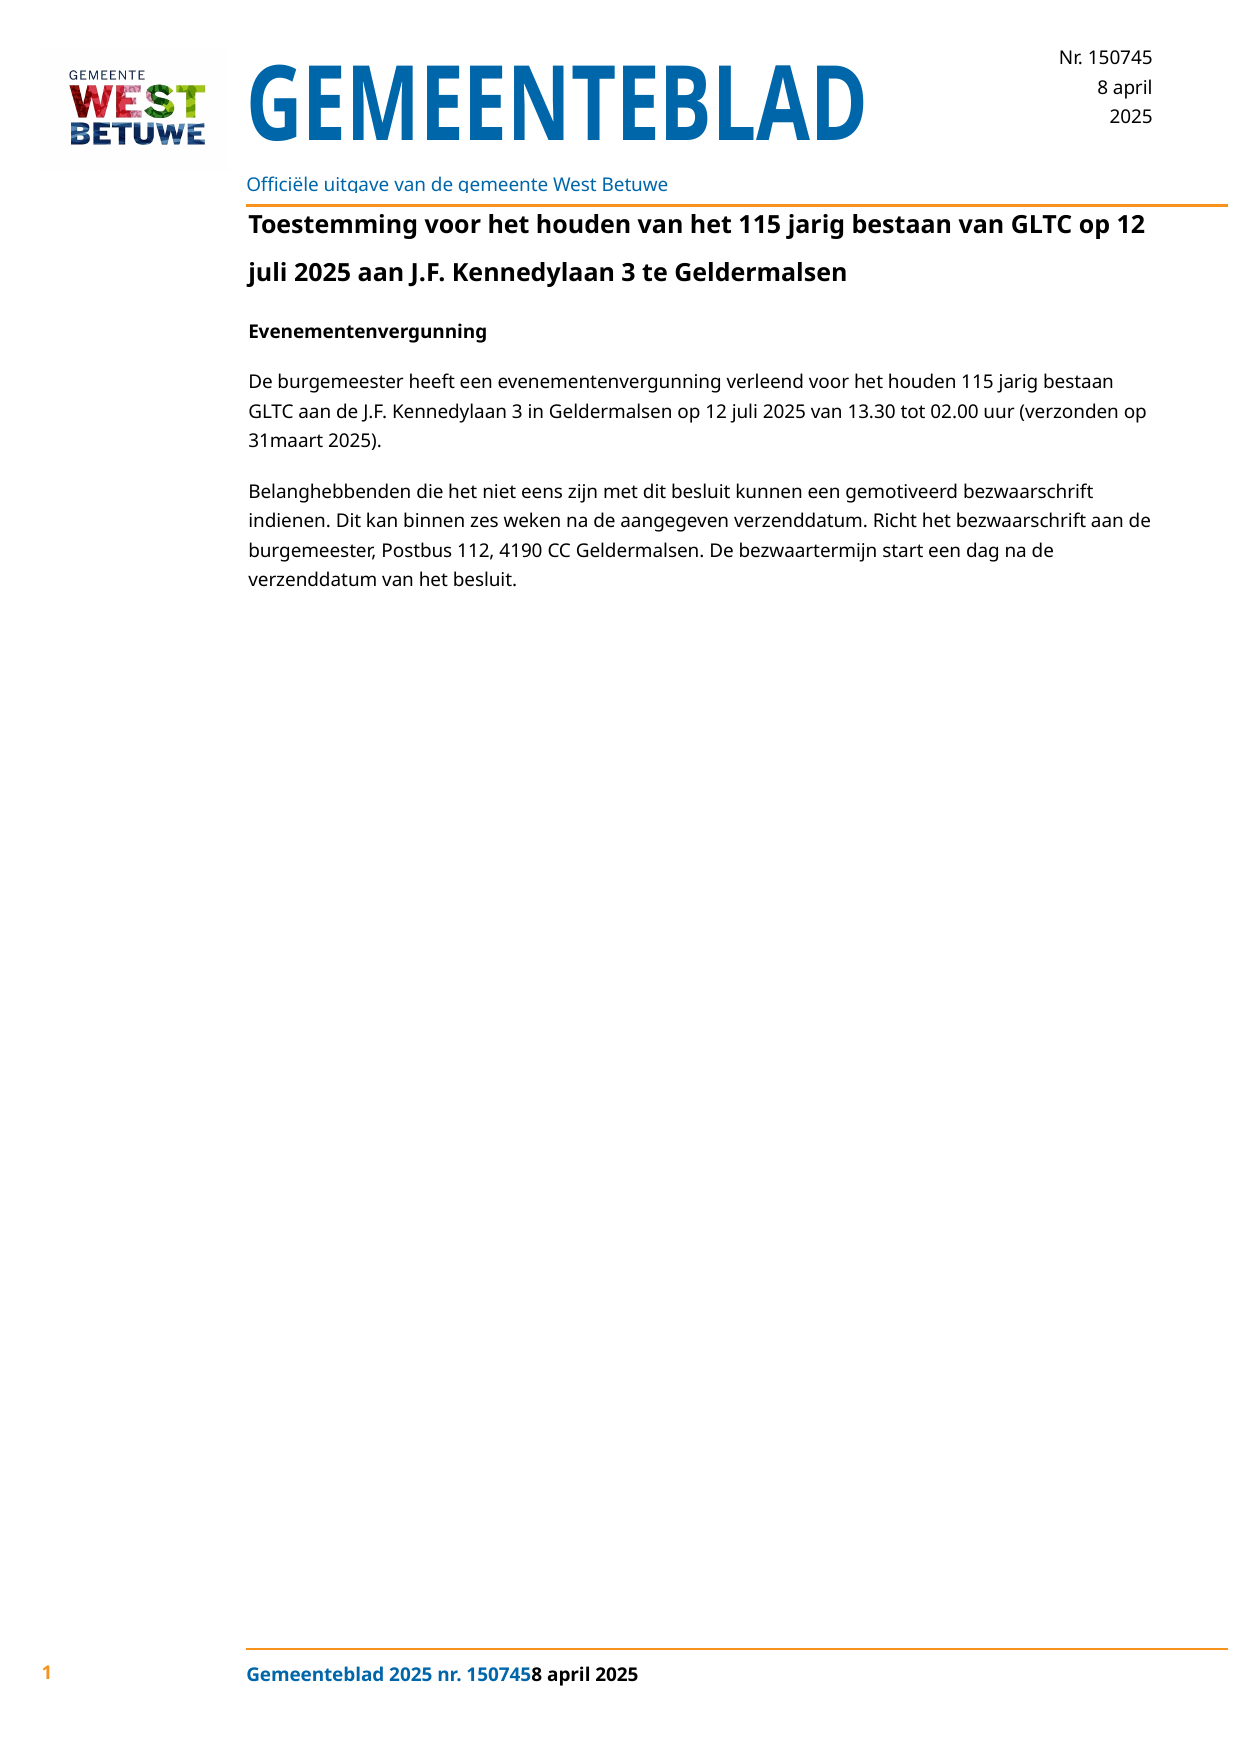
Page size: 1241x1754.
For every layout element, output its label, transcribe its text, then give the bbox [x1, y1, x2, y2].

text Evenementenvergunning [248, 318, 1152, 344]
text De burgemeester heeft een evenementenvergunning verleend voor het houden 115 jarig bestaan GLTC aan de J.F. Kennedylaan 3 in Geldermalsen op 12 juli 2025 van 13.30 tot 02.00 uur (verzonden op 31maart 2025). [248, 368, 1152, 453]
picture [41, 47, 231, 172]
text Toestemming voor het houden van het 115 jarig bestaan van GLTC op 12 juli 2025 aan J.F. Kennedylaan 3 te Geldermalsen [248, 207, 1152, 288]
text Belanghebbenden die het niet eens zijn met dit besluit kunnen een gemotiveerd bezwaarschrift indienen. Dit kan binnen zes weken na de aangegeven verzenddatum. Richt het bezwaarschrift aan de burgemeester, Postbus 112, 4190 CC Geldermalsen. De bezwaartermijn start een dag na de verzenddatum van het besluit. [248, 478, 1152, 592]
